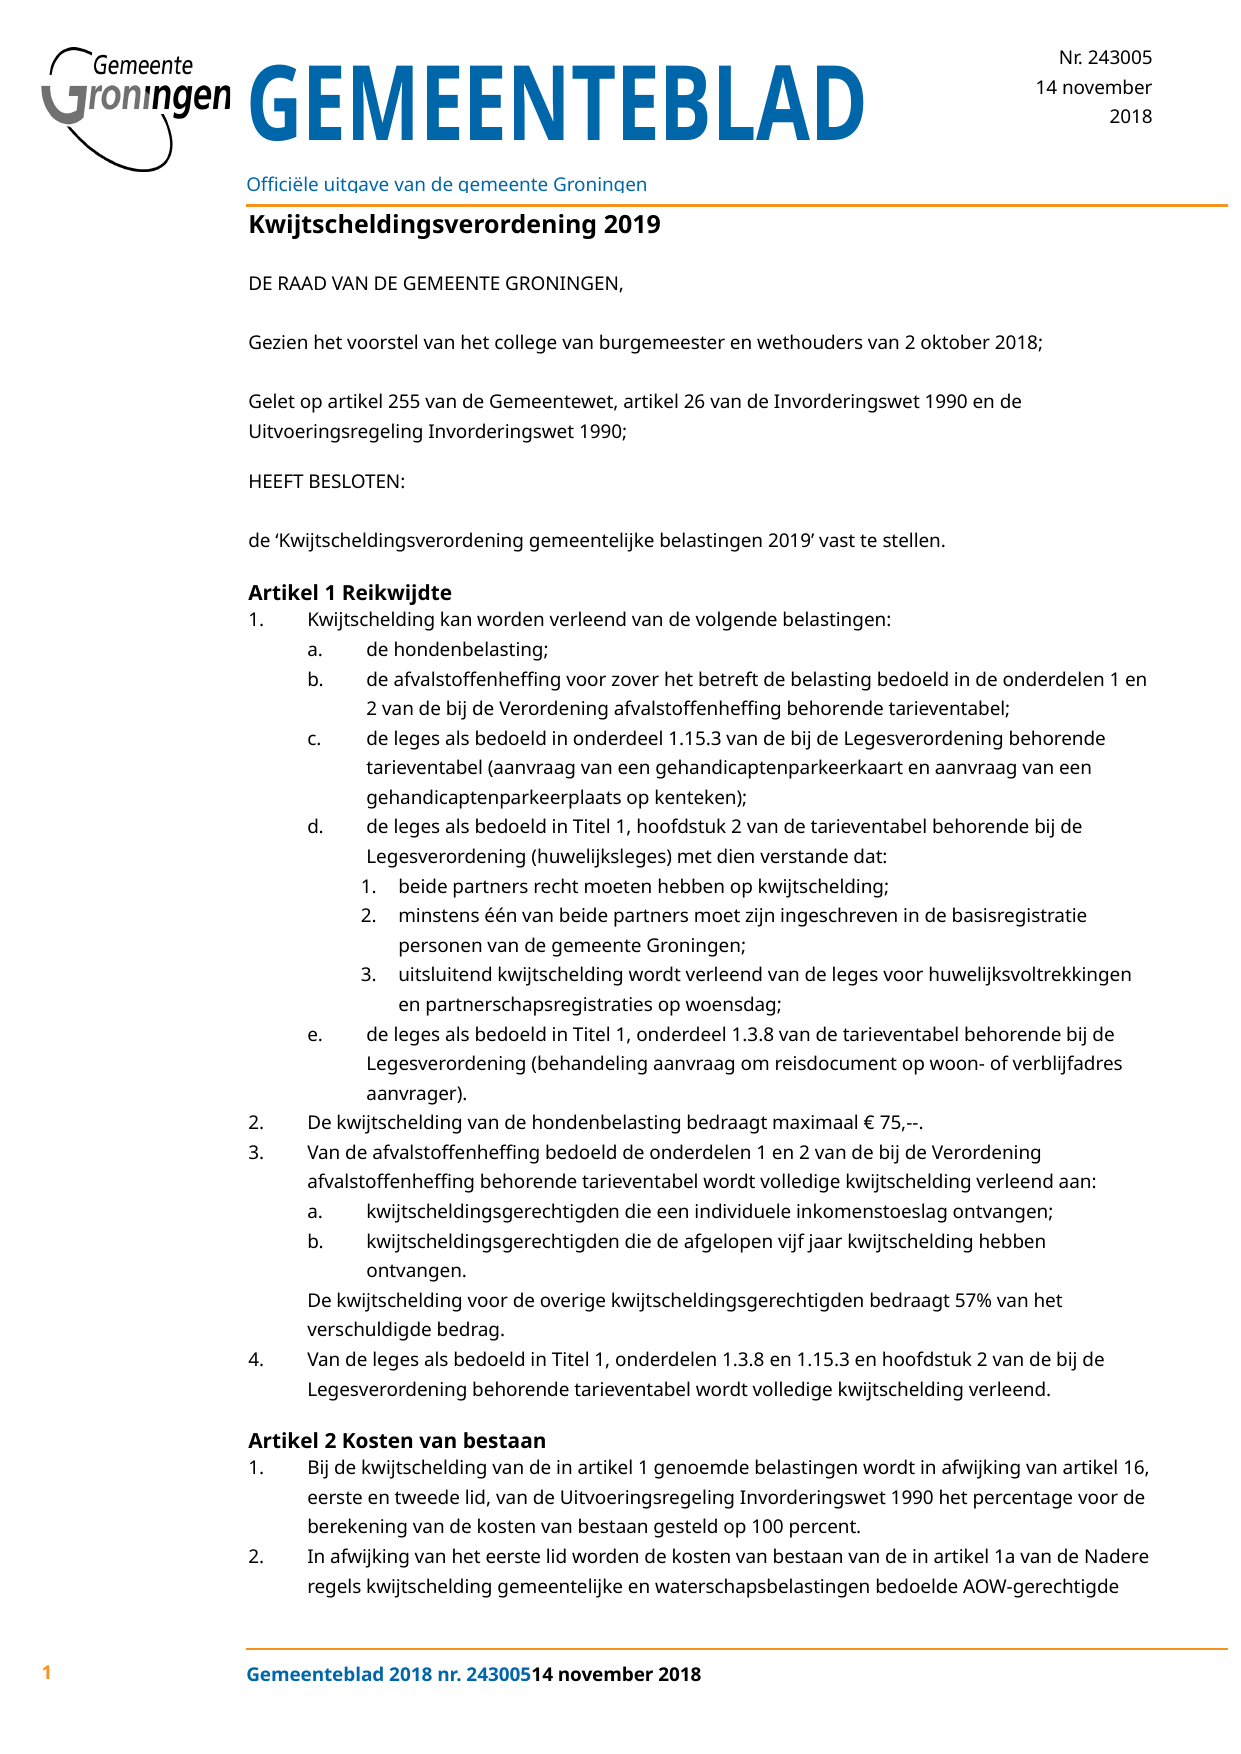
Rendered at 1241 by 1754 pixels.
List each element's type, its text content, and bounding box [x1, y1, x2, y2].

list de afvalstoffenheffing voor zover het betreft de belasting bedoeld in de onderdelen 1 en 2 van de bij de Verordening afvalstoffenheffing behorende tarieventabel; [307, 666, 1152, 721]
list de leges als bedoeld in onderdeel 1.15.3 van de bij de Legesverordening behorende tarieventabel (aanvraag van een gehandicaptenparkeerkaart en aanvraag van een gehandicaptenparkeerplaats op kenteken); [307, 725, 1152, 810]
list de leges als bedoeld in Titel 1, onderdeel 1.3.8 van de tarieventabel behorende bij de Legesverordening (behandeling aanvraag om reisdocument op woon- of verblijfadres aanvrager). [307, 1021, 1152, 1106]
text de ‘Kwijtscheldingsverordening gemeentelijke belastingen 2019’ vast te stellen. [248, 528, 1152, 553]
list Bij de kwijtschelding van de in artikel 1 genoemde belastingen wordt in afwijking van artikel 16, eerste en tweede lid, van de Uitvoeringsregeling Invorderingswet 1990 het percentage voor de berekening van de kosten van bestaan gesteld op 100 percent. [248, 1454, 1152, 1539]
text Artikel 2 Kosten van bestaan [248, 1426, 1152, 1454]
list de hondenbelasting; [307, 636, 1152, 662]
list beide partners recht moeten hebben op kwijtschelding; [361, 873, 1152, 898]
list kwijtscheldingsgerechtigden die de afgelopen vijf jaar kwijtschelding hebben ontvangen. [307, 1228, 1152, 1283]
text DE RAAD VAN DE GEMEENTE GRONINGEN, [248, 270, 1152, 296]
text HEEFT BESLOTEN: [248, 468, 1152, 494]
picture [41, 47, 231, 172]
list kwijtscheldingsgerechtigden die een individuele inkomenstoeslag ontvangen; [307, 1198, 1152, 1224]
text Kwijtscheldingsverordening 2019 [248, 207, 1152, 241]
text Artikel 1 Reikwijdte [248, 578, 1152, 607]
list De kwijtschelding van de hondenbelasting bedraagt maximaal € 75,--. [248, 1109, 1152, 1135]
list Van de afvalstoffenheffing bedoeld de onderdelen 1 en 2 van de bij de Verordening afvalstoffenheffing behorende tarieventabel wordt volledige kwijtschelding verleend aan: [248, 1139, 1152, 1194]
list Kwijtschelding kan worden verleend van de volgende belastingen: [248, 607, 1152, 632]
list uitsluitend kwijtschelding wordt verleend van de leges voor huwelijksvoltrekkingen en partnerschapsregistraties op woensdag; [361, 962, 1152, 1017]
list minstens één van beide partners moet zijn ingeschreven in de basisregistratie personen van de gemeente Groningen; [361, 902, 1152, 958]
text Gelet op artikel 255 van de Gemeentewet, artikel 26 van de Invorderingswet 1990 en de Uitvoeringsregeling Invorderingswet 1990; [248, 389, 1152, 444]
list de leges als bedoeld in Titel 1, hoofdstuk 2 van de tarieventabel behorende bij de Legesverordening (huwelijksleges) met dien verstande dat: [307, 814, 1152, 869]
list In afwijking van het eerste lid worden de kosten van bestaan van de in artikel 1a van de Nadere regels kwijtschelding gemeentelijke en waterschapsbelastingen bedoelde AOW-gerechtigde [248, 1543, 1152, 1599]
list Van de leges als bedoeld in Titel 1, onderdelen 1.3.8 en 1.15.3 en hoofdstuk 2 van de bij de Legesverordening behorende tarieventabel wordt volledige kwijtschelding verleend. [248, 1346, 1152, 1401]
text Gezien het voorstel van het college van burgemeester en wethouders van 2 oktober 2018; [248, 329, 1152, 355]
list De kwijtschelding voor de overige kwijtscheldingsgerechtigden bedraagt 57% van het verschuldigde bedrag. [248, 1287, 1152, 1342]
